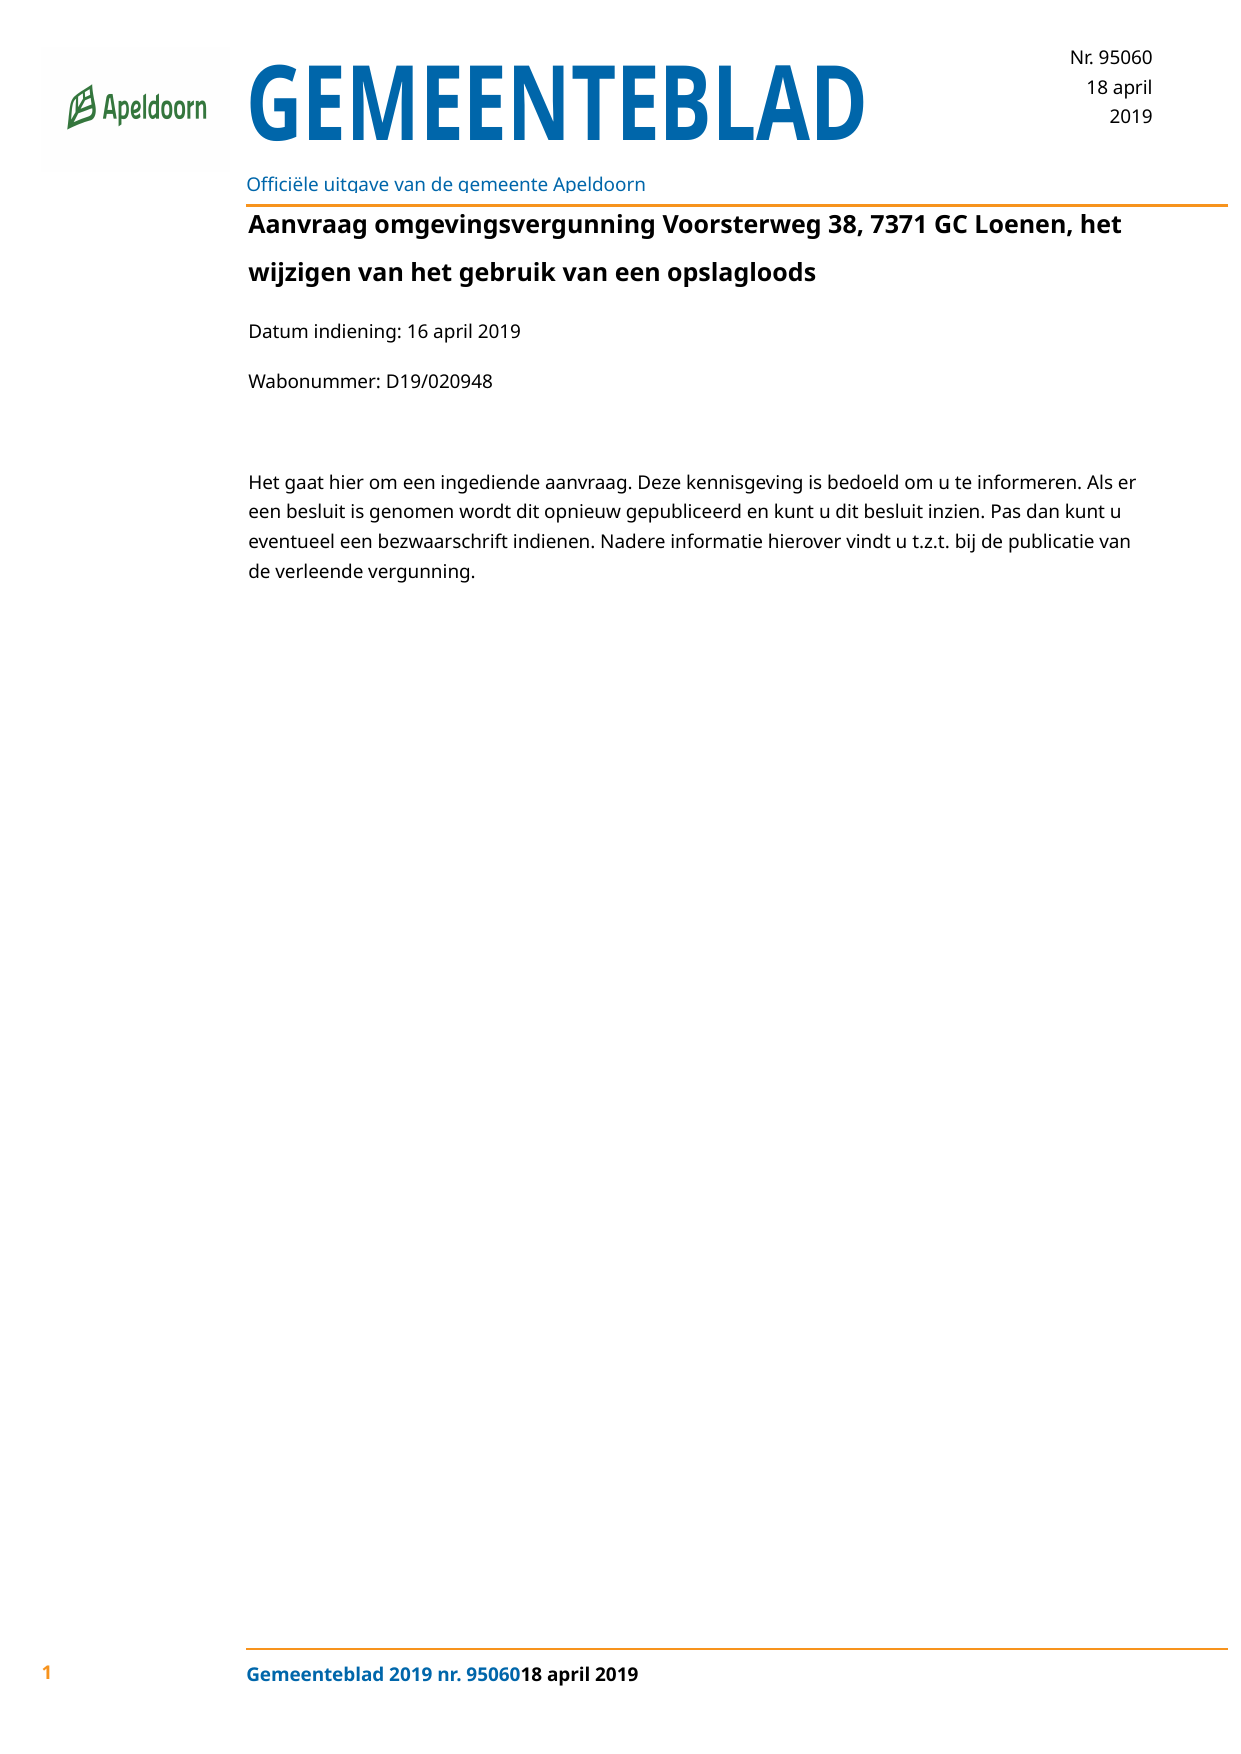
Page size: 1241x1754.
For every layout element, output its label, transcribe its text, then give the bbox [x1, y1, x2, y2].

text Het gaat hier om een ingediende aanvraag. Deze kennisgeving is bedoeld om u te informeren. Als er een besluit is genomen wordt dit opnieuw gepubliceerd en kunt u dit besluit inzien. Pas dan kunt u eventueel een bezwaarschrift indienen. Nadere informatie hierover vindt u t.z.t. bij de publicatie van de verleende vergunning. [248, 469, 1152, 584]
text Aanvraag omgevingsvergunning Voorsterweg 38, 7371 GC Loenen, het wijzigen van het gebruik van een opslagloods [248, 207, 1152, 288]
text Datum indiening: 16 april 2019 [248, 318, 1152, 344]
text Wabonummer: D19/020948 [248, 368, 1152, 394]
picture [41, 47, 231, 172]
